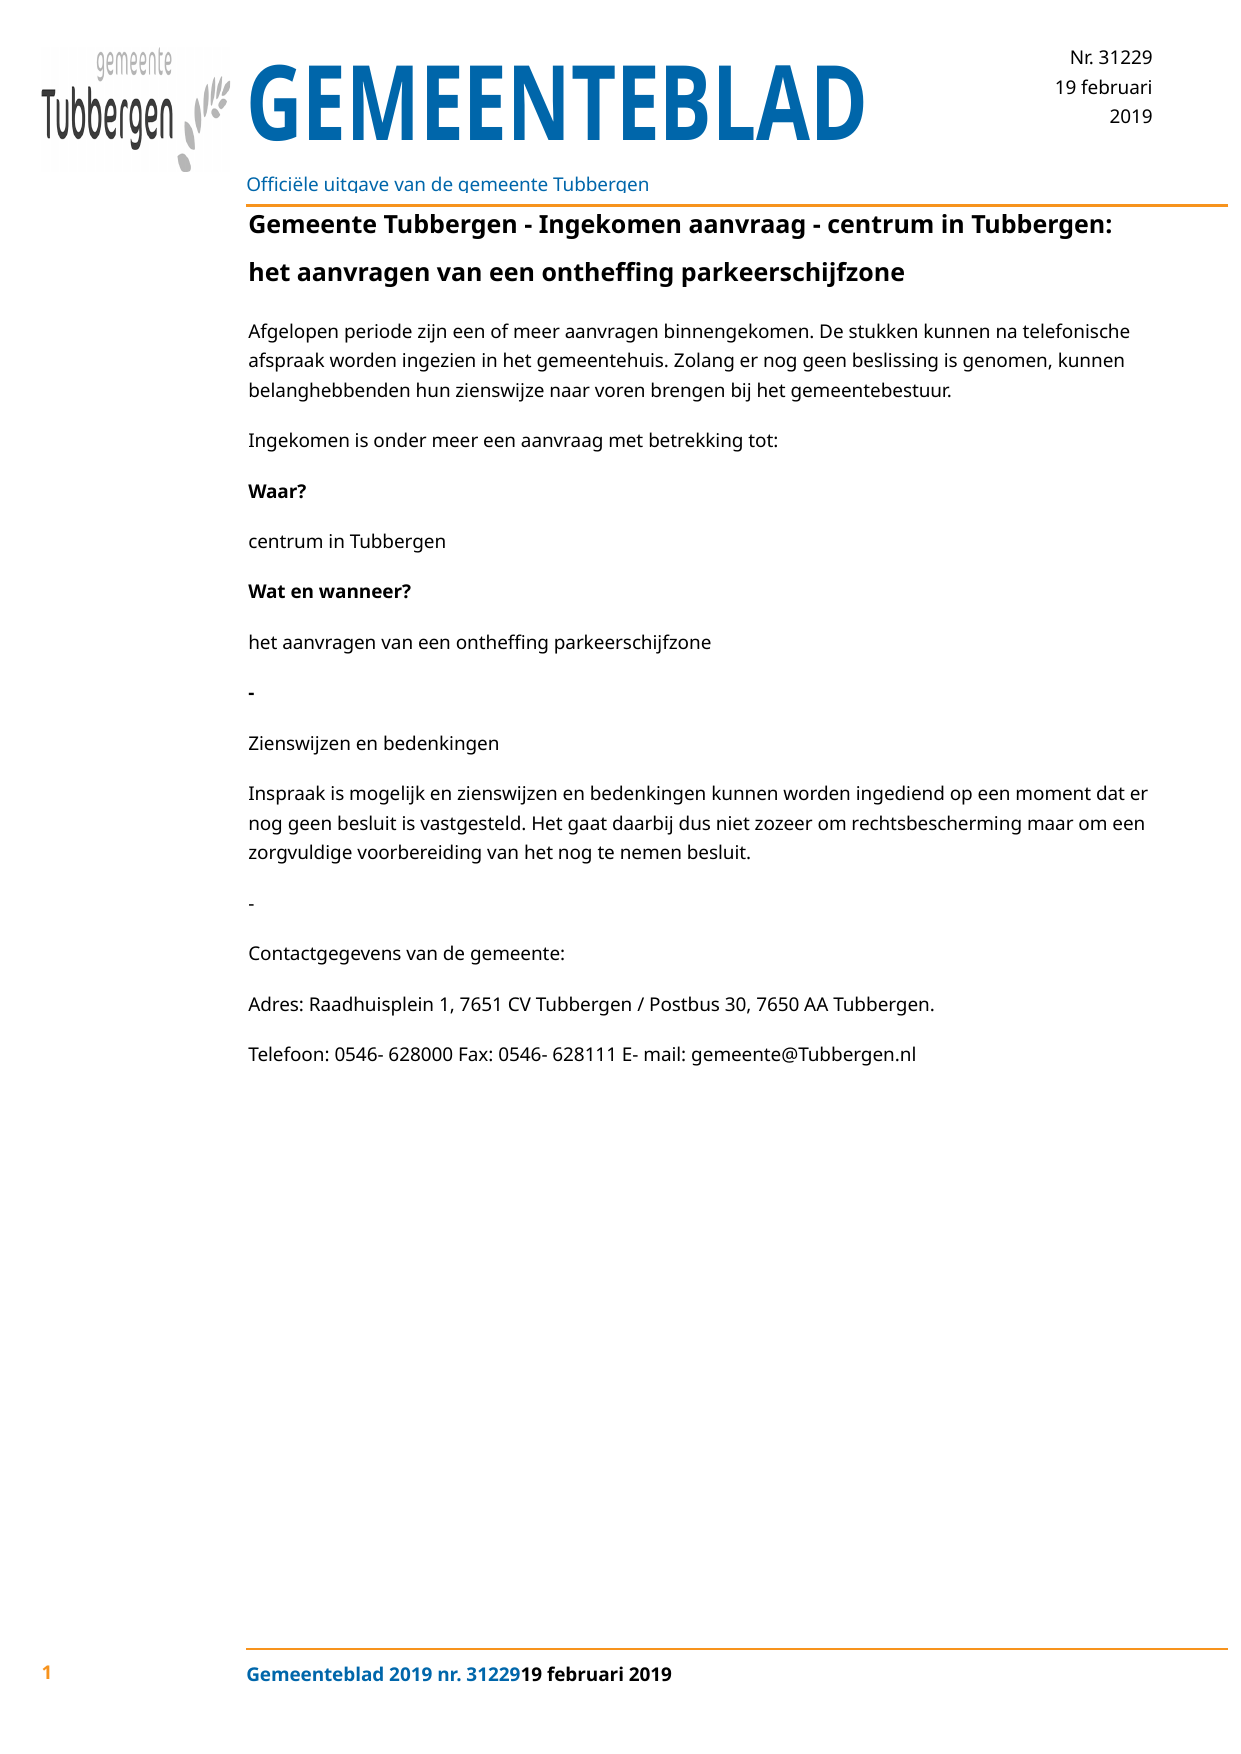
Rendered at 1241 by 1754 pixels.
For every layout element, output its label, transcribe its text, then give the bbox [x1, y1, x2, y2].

picture [41, 47, 231, 172]
text Zienswijzen en bedenkingen [248, 730, 1152, 756]
text Inspraak is mogelijk en zienswijzen en bedenkingen kunnen worden ingediend op een moment dat er nog geen besluit is vastgesteld. Het gaat daarbij dus niet zozeer om rechtsbescherming maar om een zorgvuldige voorbereiding van het nog te nemen besluit. [248, 780, 1152, 865]
text Ingekomen is onder meer een aanvraag met betrekking tot: [248, 427, 1152, 453]
text het aanvragen van een ontheffing parkeerschijfzone [248, 629, 1152, 655]
text Adres: Raadhuisplein 1, 7651 CV Tubbergen / Postbus 30, 7650 AA Tubbergen. [248, 991, 1152, 1017]
text - [248, 679, 1152, 705]
text Waar? [248, 478, 1152, 504]
text Contactgegevens van de gemeente: [248, 940, 1152, 966]
text Telefoon: 0546- 628000 Fax: 0546- 628111 E- mail: gemeente@Tubbergen.nl [248, 1041, 1152, 1067]
text Gemeente Tubbergen - Ingekomen aanvraag - centrum in Tubbergen: het aanvragen van een ontheffing parkeerschijfzone [248, 207, 1152, 288]
text Afgelopen periode zijn een of meer aanvragen binnengekomen. De stukken kunnen na telefonische afspraak worden ingezien in het gemeentehuis. Zolang er nog geen beslissing is genomen, kunnen belanghebbenden hun zienswijze naar voren brengen bij het gemeentebestuur. [248, 318, 1152, 403]
text centrum in Tubbergen [248, 528, 1152, 554]
text Wat en wanneer? [248, 579, 1152, 604]
text - [248, 890, 1152, 916]
